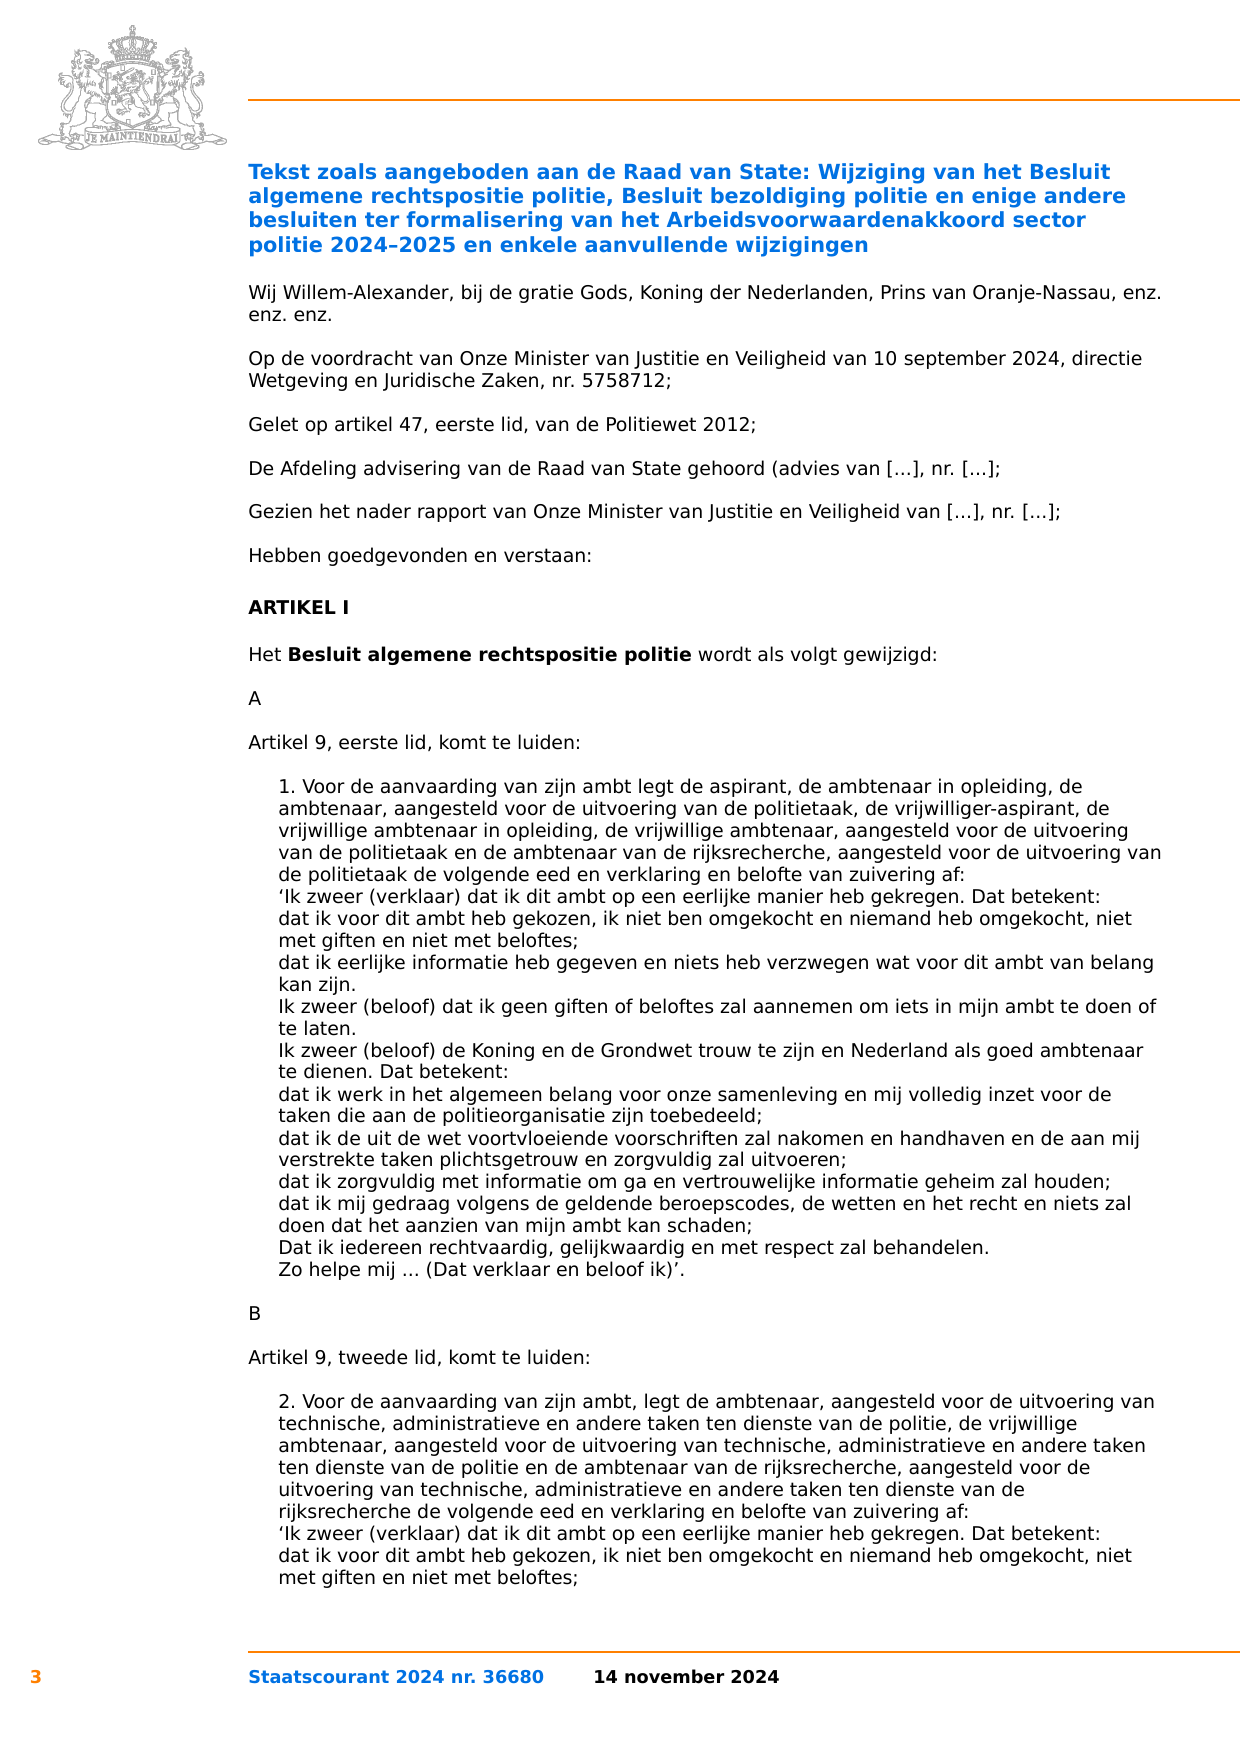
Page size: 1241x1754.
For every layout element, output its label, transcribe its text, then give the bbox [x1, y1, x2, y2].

text dat ik eerlijke informatie heb gegeven en niets heb verzwegen wat voor dit ambt van belang kan zijn. [278, 952, 1163, 996]
text Artikel 9, tweede lid, komt te luiden: [248, 1347, 1163, 1369]
text Op de voordracht van Onze Minister van Justitie en Veiligheid van 10 september 2024, directie Wetgeving en Juridische Zaken, nr. 5758712; [248, 348, 1163, 392]
text De Afdeling advisering van de Raad van State gehoord (advies van [...], nr. [...]; [248, 457, 1163, 479]
text dat ik voor dit ambt heb gekozen, ik niet ben omgekocht en niemand heb omgekocht, niet met giften en niet met beloftes; [278, 1545, 1163, 1589]
text Wij Willem-Alexander, bij de gratie Gods, Koning der Nederlanden, Prins van Oranje-Nassau, enz. enz. enz. [248, 282, 1163, 326]
text dat ik voor dit ambt heb gekozen, ik niet ben omgekocht en niemand heb omgekocht, niet met giften en niet met beloftes; [278, 908, 1163, 952]
text ‘Ik zweer (verklaar) dat ik dit ambt op een eerlijke manier heb gekregen. Dat betekent: [278, 1523, 1163, 1545]
subtitle Tekst zoals aangeboden aan de Raad van State: Wijziging van het Besluit algemene rechtspositie politie, Besluit bezoldiging politie en enige andere besluiten ter formalisering van het Arbeidsvoorwaardenakkoord sector politie 2024–2025 en enkele aanvullende wijzigingen [248, 160, 1163, 257]
text Dat ik iedereen rechtvaardig, gelijkwaardig en met respect zal behandelen. [278, 1237, 1163, 1259]
text 2. Voor de aanvaarding van zijn ambt, legt de ambtenaar, aangesteld voor de uitvoering van technische, administratieve en andere taken ten dienste van de politie, de vrijwillige ambtenaar, aangesteld voor de uitvoering van technische, administratieve en andere taken ten dienste van de politie en de ambtenaar van de rijksrecherche, aangesteld voor de uitvoering van technische, administratieve en andere taken ten dienste van de rijksrecherche de volgende eed en verklaring en belofte van zuivering af: [278, 1391, 1163, 1523]
text B [248, 1303, 1163, 1325]
text Zo helpe mij ... (Dat verklaar en beloof ik)’. [278, 1259, 1163, 1281]
text dat ik de uit de wet voortvloeiende voorschriften zal nakomen en handhaven en de aan mij verstrekte taken plichtsgetrouw en zorgvuldig zal uitvoeren; [278, 1127, 1163, 1171]
text Artikel 9, eerste lid, komt te luiden: [248, 732, 1163, 754]
text Het Besluit algemene rechtspositie politie wordt als volgt gewijzigd: [248, 644, 1163, 666]
text dat ik werk in het algemeen belang voor onze samenleving en mij volledig inzet voor de taken die aan de politieorganisatie zijn toebedeeld; [278, 1083, 1163, 1127]
text A [248, 688, 1163, 710]
text 1. Voor de aanvaarding van zijn ambt legt de aspirant, de ambtenaar in opleiding, de ambtenaar, aangesteld voor de uitvoering van de politietaak, de vrijwilliger-aspirant, de vrijwillige ambtenaar in opleiding, de vrijwillige ambtenaar, aangesteld voor de uitvoering van de politietaak en de ambtenaar van de rijksrecherche, aangesteld voor de uitvoering van de politietaak de volgende eed en verklaring en belofte van zuivering af: [278, 776, 1163, 886]
picture [38, 25, 227, 150]
text ‘Ik zweer (verklaar) dat ik dit ambt op een eerlijke manier heb gekregen. Dat betekent: [278, 886, 1163, 908]
text dat ik mij gedraag volgens de geldende beroepscodes, de wetten en het recht en niets zal doen dat het aanzien van mijn ambt kan schaden; [278, 1193, 1163, 1237]
text dat ik zorgvuldig met informatie om ga en vertrouwelijke informatie geheim zal houden; [278, 1171, 1163, 1193]
text Ik zweer (beloof) de Koning en de Grondwet trouw te zijn en Nederland als goed ambtenaar te dienen. Dat betekent: [278, 1039, 1163, 1083]
text Ik zweer (beloof) dat ik geen giften of beloftes zal aannemen om iets in mijn ambt te doen of te laten. [278, 996, 1163, 1039]
text Gezien het nader rapport van Onze Minister van Justitie en Veiligheid van [...], nr. [...]; [248, 501, 1163, 523]
subtitle ARTIKEL I [248, 597, 1163, 619]
text Gelet op artikel 47, eerste lid, van de Politiewet 2012; [248, 414, 1163, 436]
text Hebben goedgevonden en verstaan: [248, 545, 1163, 567]
